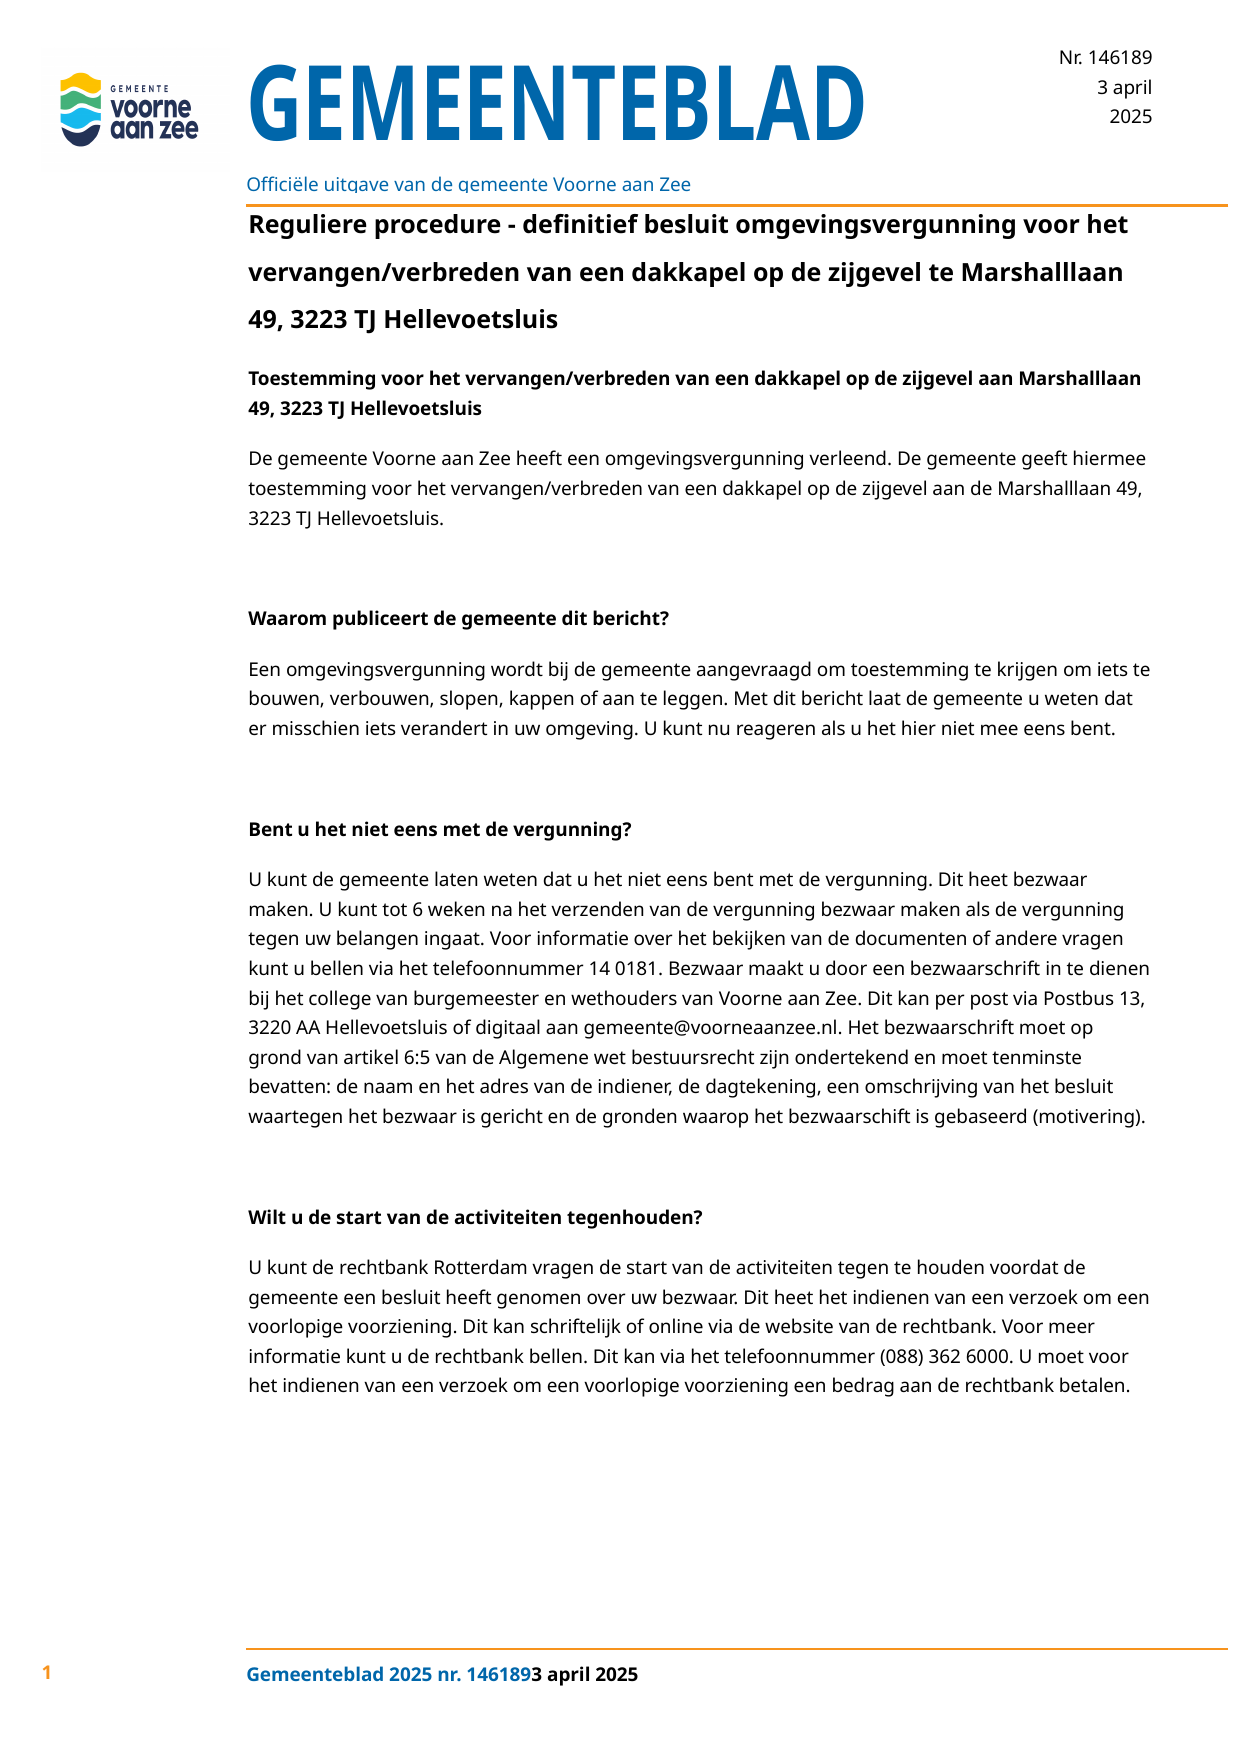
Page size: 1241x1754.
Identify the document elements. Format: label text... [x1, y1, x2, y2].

picture [41, 47, 231, 172]
text De gemeente Voorne aan Zee heeft een omgevingsvergunning verleend. De gemeente geeft hiermee toestemming voor het vervangen/verbreden van een dakkapel op de zijgevel aan de Marshalllaan 49, 3223 TJ Hellevoetsluis. [248, 446, 1152, 530]
text Een omgevingsvergunning wordt bij de gemeente aangevraagd om toestemming te krijgen om iets te bouwen, verbouwen, slopen, kappen of aan te leggen. Met dit bericht laat de gemeente u weten dat er misschien iets verandert in uw omgeving. U kunt nu reageren als u het hier niet mee eens bent. [248, 656, 1152, 741]
text Wilt u de start van de activiteiten tegenhouden? [248, 1204, 1152, 1229]
text Waarom publiceert de gemeente dit bericht? [248, 606, 1152, 631]
text Reguliere procedure - definitief besluit omgevingsvergunning voor het vervangen/verbreden van een dakkapel op de zijgevel te Marshalllaan 49, 3223 TJ Hellevoetsluis [248, 207, 1152, 336]
text U kunt de gemeente laten weten dat u het niet eens bent met de vergunning. Dit heet bezwaar maken. U kunt tot 6 weken na het verzenden van de vergunning bezwaar maken als de vergunning tegen uw belangen ingaat. Voor informatie over het bekijken van de documenten of andere vragen kunt u bellen via het telefoonnummer 14 0181. Bezwaar maakt u door een bezwaarschrift in te dienen bij het college van burgemeester en wethouders van Voorne aan Zee. Dit kan per post via Postbus 13, 3220 AA Hellevoetsluis of digitaal aan gemeente@voorneaanzee.nl. Het bezwaarschrift moet op grond van artikel 6:5 van de Algemene wet bestuursrecht zijn ondertekend en moet tenminste bevatten: de naam en het adres van de indiener, de dagtekening, een omschrijving van het besluit waartegen het bezwaar is gericht en de gronden waarop het bezwaarschift is gebaseerd (motivering). [248, 866, 1152, 1129]
text Bent u het niet eens met de vergunning? [248, 816, 1152, 842]
text U kunt de rechtbank Rotterdam vragen de start van de activiteiten tegen te houden voordat de gemeente een besluit heeft genomen over uw bezwaar. Dit heet het indienen van een verzoek om een voorlopige voorziening. Dit kan schriftelijk of online via de website van de rechtbank. Voor meer informatie kunt u de rechtbank bellen. Dit kan via het telefoonnummer (088) 362 6000. U moet voor het indienen van een verzoek om een voorlopige voorziening een bedrag aan de rechtbank betalen. [248, 1254, 1152, 1398]
text Toestemming voor het vervangen/verbreden van een dakkapel op de zijgevel aan Marshalllaan 49, 3223 TJ Hellevoetsluis [248, 366, 1152, 421]
